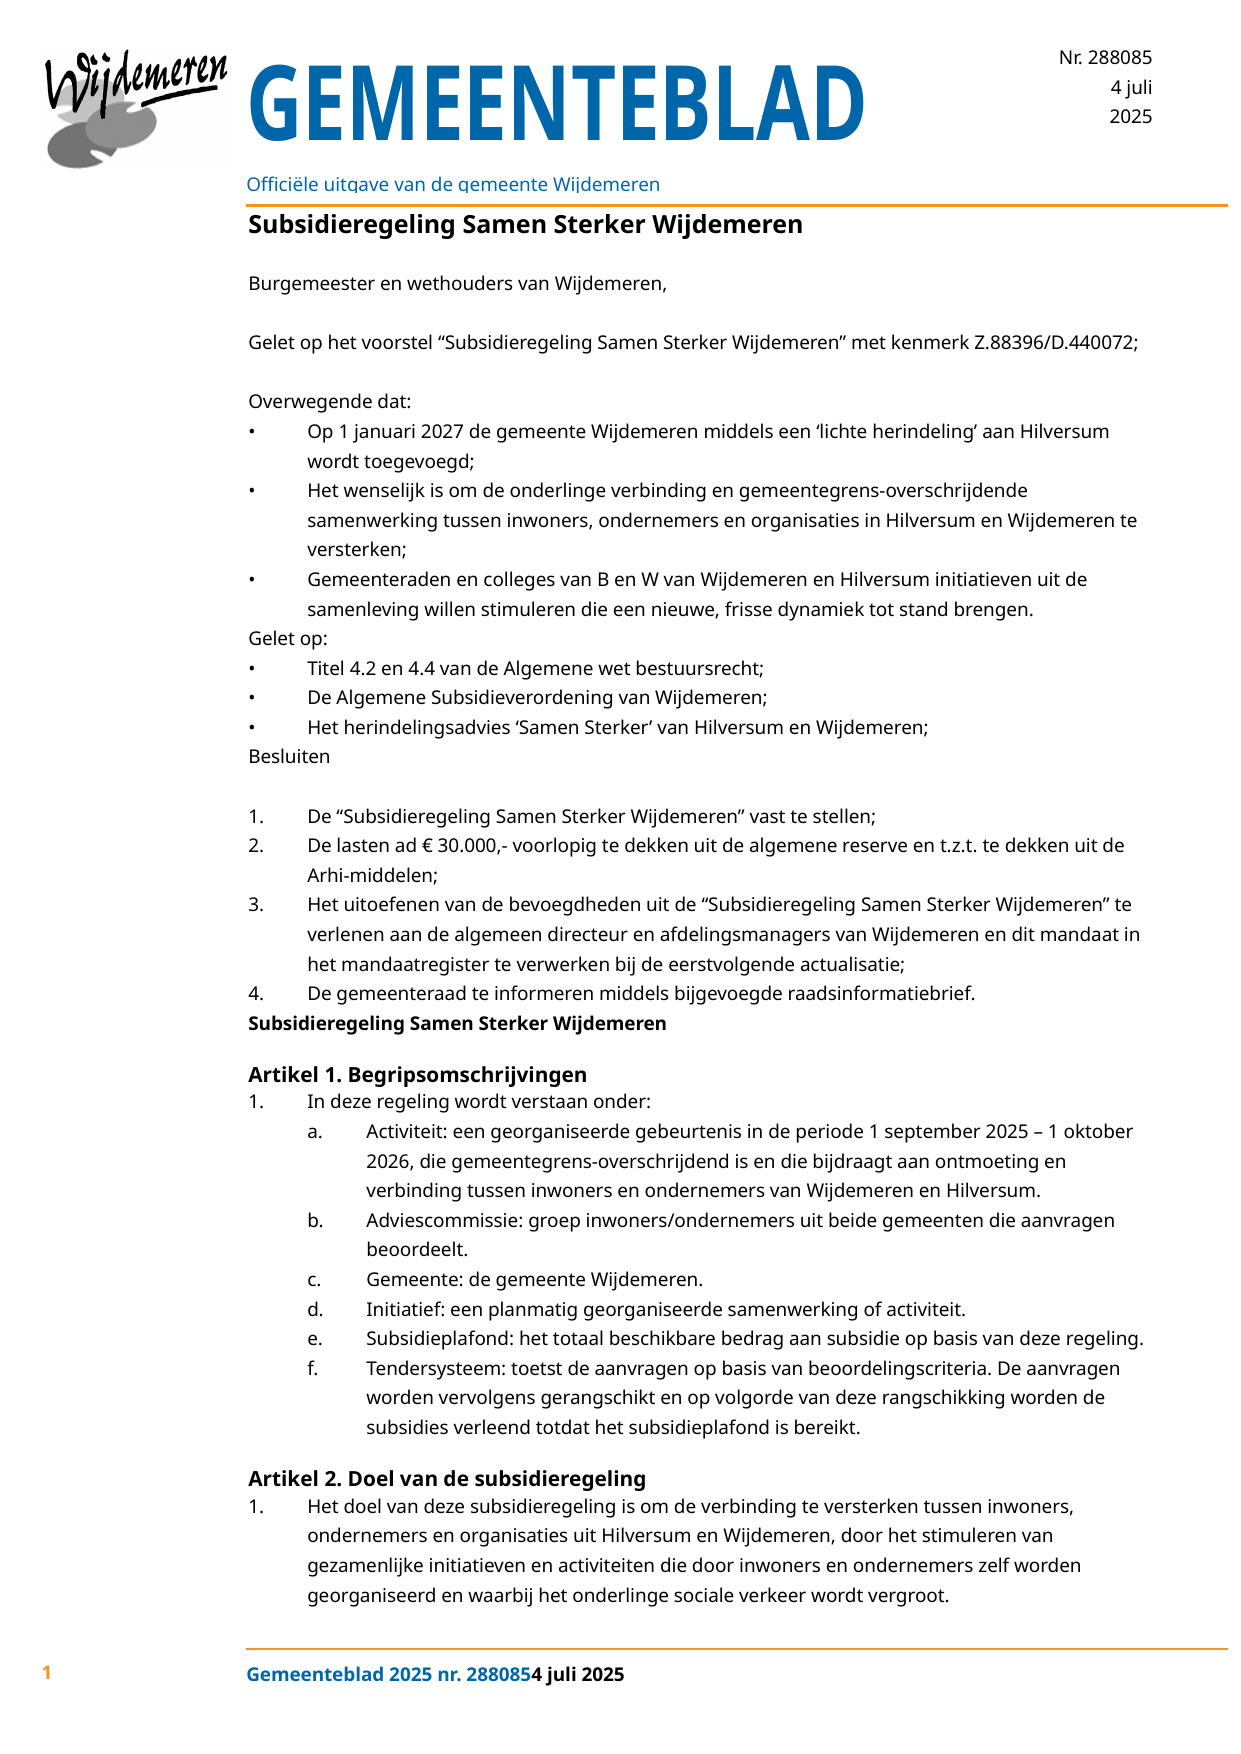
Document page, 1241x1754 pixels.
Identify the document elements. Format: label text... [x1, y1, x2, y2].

list Het herindelingsadvies ‘Samen Sterker’ van Hilversum en Wijdemeren; [248, 714, 1152, 740]
list Het uitoefenen van de bevoegdheden uit de “Subsidieregeling Samen Sterker Wijdemeren” te verlenen aan de algemeen directeur en afdelingsmanagers van Wijdemeren en dit mandaat in het mandaatregister te verwerken bij de eerstvolgende actualisatie; [248, 892, 1152, 976]
list De lasten ad € 30.000,- voorlopig te dekken uit de algemene reserve en t.z.t. te dekken uit de Arhi-middelen; [248, 832, 1152, 888]
text Gelet op het voorstel “Subsidieregeling Samen Sterker Wijdemeren” met kenmerk Z.88396/D.440072; [248, 329, 1152, 355]
text Overwegende dat: [248, 389, 1152, 414]
text Artikel 2. Doel van de subsidieregeling [248, 1464, 1152, 1493]
text Besluiten [248, 744, 1152, 769]
list De gemeenteraad te informeren middels bijgevoegde raadsinformatiebrief. [248, 980, 1152, 1006]
text Burgemeester en wethouders van Wijdemeren, [248, 270, 1152, 296]
list Tendersysteem: toetst de aanvragen op basis van beoordelingscriteria. De aanvragen worden vervolgens gerangschikt en op volgorde van deze rangschikking worden de subsidies verleend totdat het subsidieplafond is bereikt. [307, 1355, 1152, 1440]
list Titel 4.2 en 4.4 van de Algemene wet bestuursrecht; [248, 655, 1152, 681]
list Op 1 januari 2027 de gemeente Wijdemeren middels een ‘lichte herindeling’ aan Hilversum wordt toegevoegd; [248, 418, 1152, 473]
text Subsidieregeling Samen Sterker Wijdemeren [248, 207, 1152, 241]
text Artikel 1. Begripsomschrijvingen [248, 1060, 1152, 1089]
list In deze regeling wordt verstaan onder: [248, 1089, 1152, 1114]
text Gelet op: [248, 625, 1152, 651]
picture [41, 47, 231, 172]
list Het wenselijk is om de onderlinge verbinding en gemeentegrens-overschrijdende samenwerking tussen inwoners, ondernemers en organisaties in Hilversum en Wijdemeren te versterken; [248, 477, 1152, 562]
list Activiteit: een georganiseerde gebeurtenis in de periode 1 september 2025 – 1 oktober 2026, die gemeentegrens-overschrijdend is en die bijdraagt aan ontmoeting en verbinding tussen inwoners en ondernemers van Wijdemeren en Hilversum. [307, 1118, 1152, 1203]
list Het doel van deze subsidieregeling is om de verbinding te versterken tussen inwoners, ondernemers en organisaties uit Hilversum en Wijdemeren, door het stimuleren van gezamenlijke initiatieven en activiteiten die door inwoners en ondernemers zelf worden georganiseerd en waarbij het onderlinge sociale verkeer wordt vergroot. [248, 1493, 1152, 1607]
list Gemeenteraden en colleges van B en W van Wijdemeren en Hilversum initiatieven uit de samenleving willen stimuleren die een nieuwe, frisse dynamiek tot stand brengen. [248, 566, 1152, 621]
list Subsidieplafond: het totaal beschikbare bedrag aan subsidie op basis van deze regeling. [307, 1325, 1152, 1351]
text Subsidieregeling Samen Sterker Wijdemeren [248, 1010, 1152, 1036]
list Adviescommissie: groep inwoners/ondernemers uit beide gemeenten die aanvragen beoordeelt. [307, 1207, 1152, 1262]
list De “Subsidieregeling Samen Sterker Wijdemeren” vast te stellen; [248, 803, 1152, 828]
list De Algemene Subsidieverordening van Wijdemeren; [248, 684, 1152, 710]
list Gemeente: de gemeente Wijdemeren. [307, 1266, 1152, 1292]
list Initiatief: een planmatig georganiseerde samenwerking of activiteit. [307, 1296, 1152, 1322]
